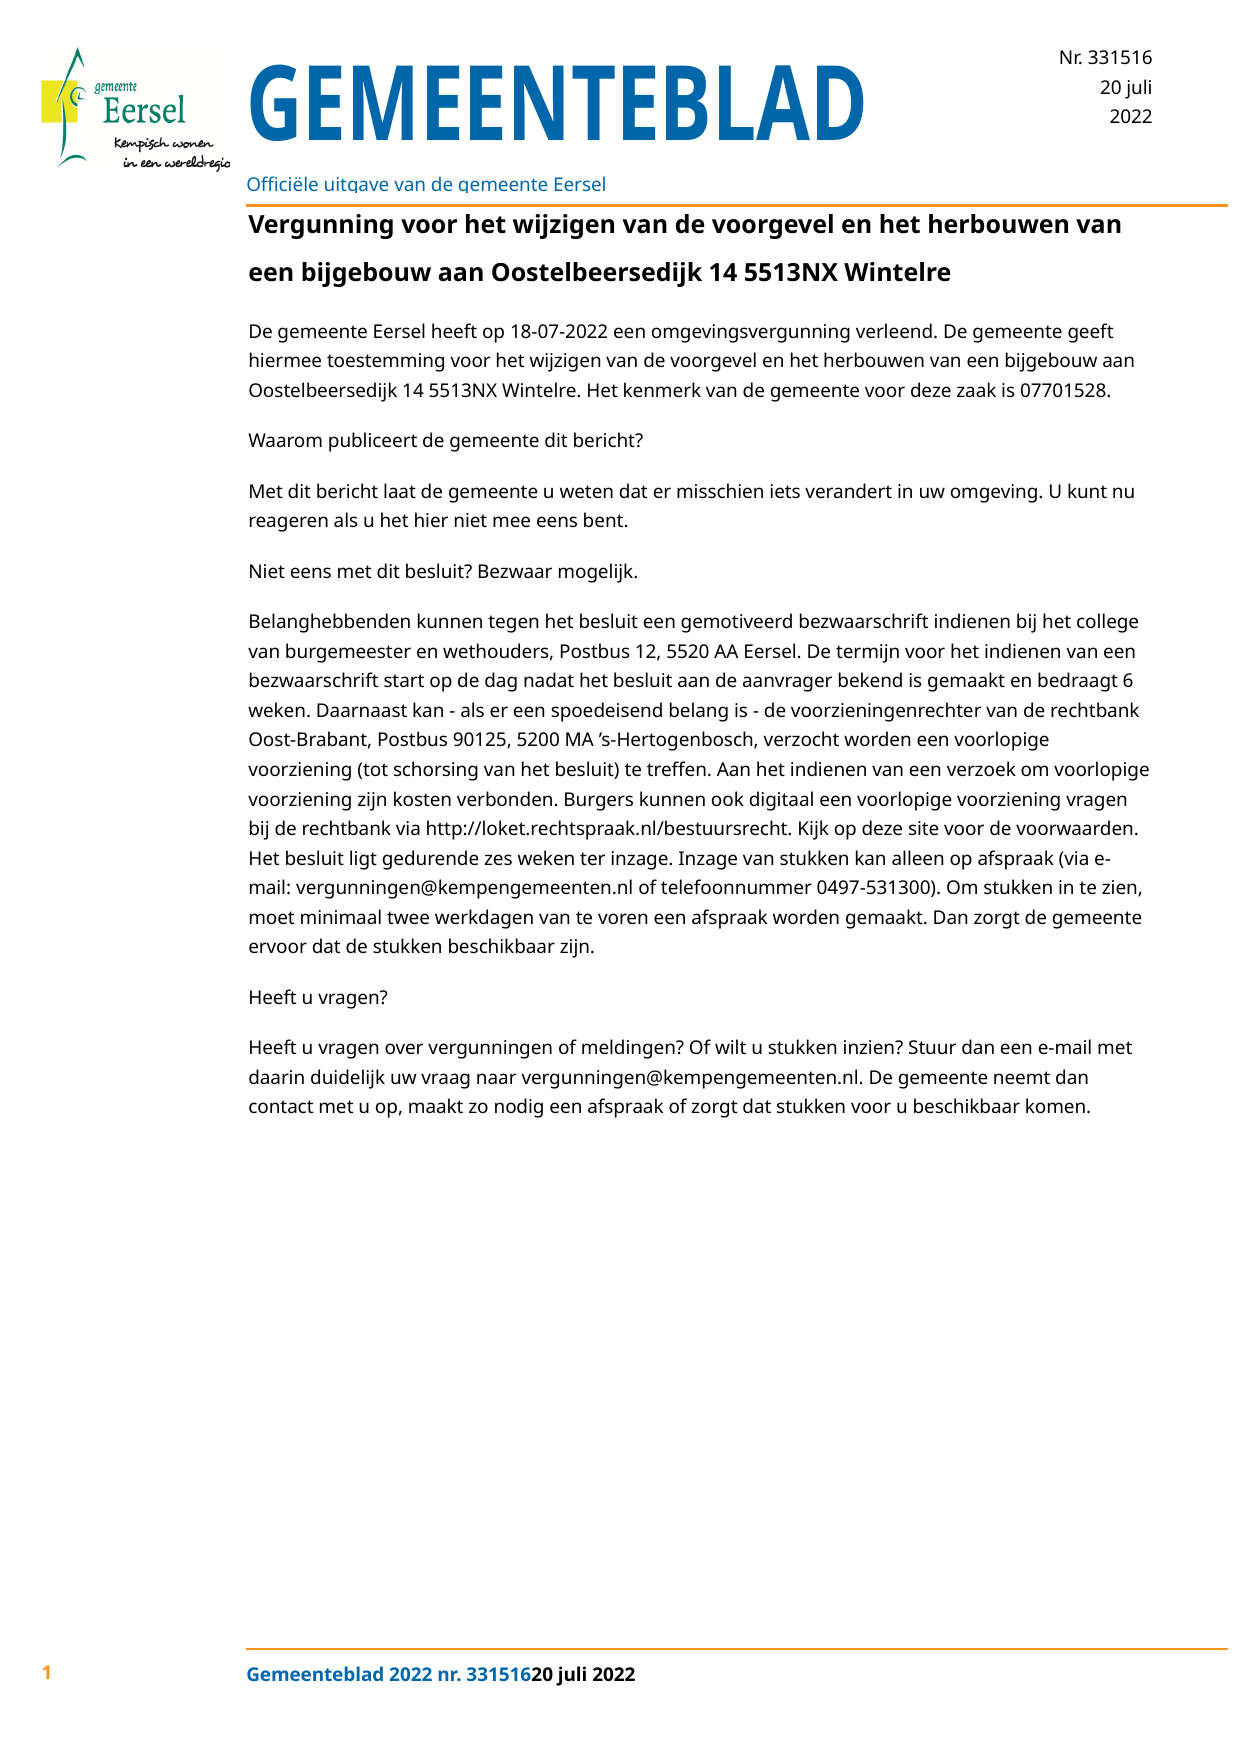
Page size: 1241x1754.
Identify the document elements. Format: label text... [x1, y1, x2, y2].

text Waarom publiceert de gemeente dit bericht? [248, 427, 1152, 453]
text De gemeente Eersel heeft op 18-07-2022 een omgevingsvergunning verleend. De gemeente geeft hiermee toestemming voor het wijzigen van de voorgevel en het herbouwen van een bijgebouw aan Oostelbeersedijk 14 5513NX Wintelre. Het kenmerk van de gemeente voor deze zaak is 07701528. [248, 318, 1152, 403]
text Niet eens met dit besluit? Bezwaar mogelijk. [248, 558, 1152, 584]
text Heeft u vragen? [248, 984, 1152, 1010]
text Met dit bericht laat de gemeente u weten dat er misschien iets verandert in uw omgeving. U kunt nu reageren als u het hier niet mee eens bent. [248, 478, 1152, 533]
text Vergunning voor het wijzigen van de voorgevel en het herbouwen van een bijgebouw aan Oostelbeersedijk 14 5513NX Wintelre [248, 207, 1152, 288]
text Belanghebbenden kunnen tegen het besluit een gemotiveerd bezwaarschrift indienen bij het college van burgemeester en wethouders, Postbus 12, 5520 AA Eersel. De termijn voor het indienen van een bezwaarschrift start op de dag nadat het besluit aan de aanvrager bekend is gemaakt en bedraagt 6 weken. Daarnaast kan - als er een spoedeisend belang is - de voorzieningenrechter van de rechtbank Oost-Brabant, Postbus 90125, 5200 MA ’s-Hertogenbosch, verzocht worden een voorlopige voorziening (tot schorsing van het besluit) te treffen. Aan het indienen van een verzoek om voorlopige voorziening zijn kosten verbonden. Burgers kunnen ook digitaal een voorlopige voorziening vragen bij de rechtbank via http://loket.rechtspraak.nl/bestuursrecht. Kijk op deze site voor de voorwaarden. Het besluit ligt gedurende zes weken ter inzage. Inzage van stukken kan alleen op afspraak (via e-mail: vergunningen@kempengemeenten.nl of telefoonnummer 0497-531300). Om stukken in te zien, moet minimaal twee werkdagen van te voren een afspraak worden gemaakt. Dan zorgt de gemeente ervoor dat de stukken beschikbaar zijn. [248, 608, 1152, 959]
picture [41, 47, 231, 172]
text Heeft u vragen over vergunningen of meldingen? Of wilt u stukken inzien? Stuur dan een e-mail met daarin duidelijk uw vraag naar vergunningen@kempengemeenten.nl. De gemeente neemt dan contact met u op, maakt zo nodig een afspraak of zorgt dat stukken voor u beschikbaar komen. [248, 1034, 1152, 1119]
